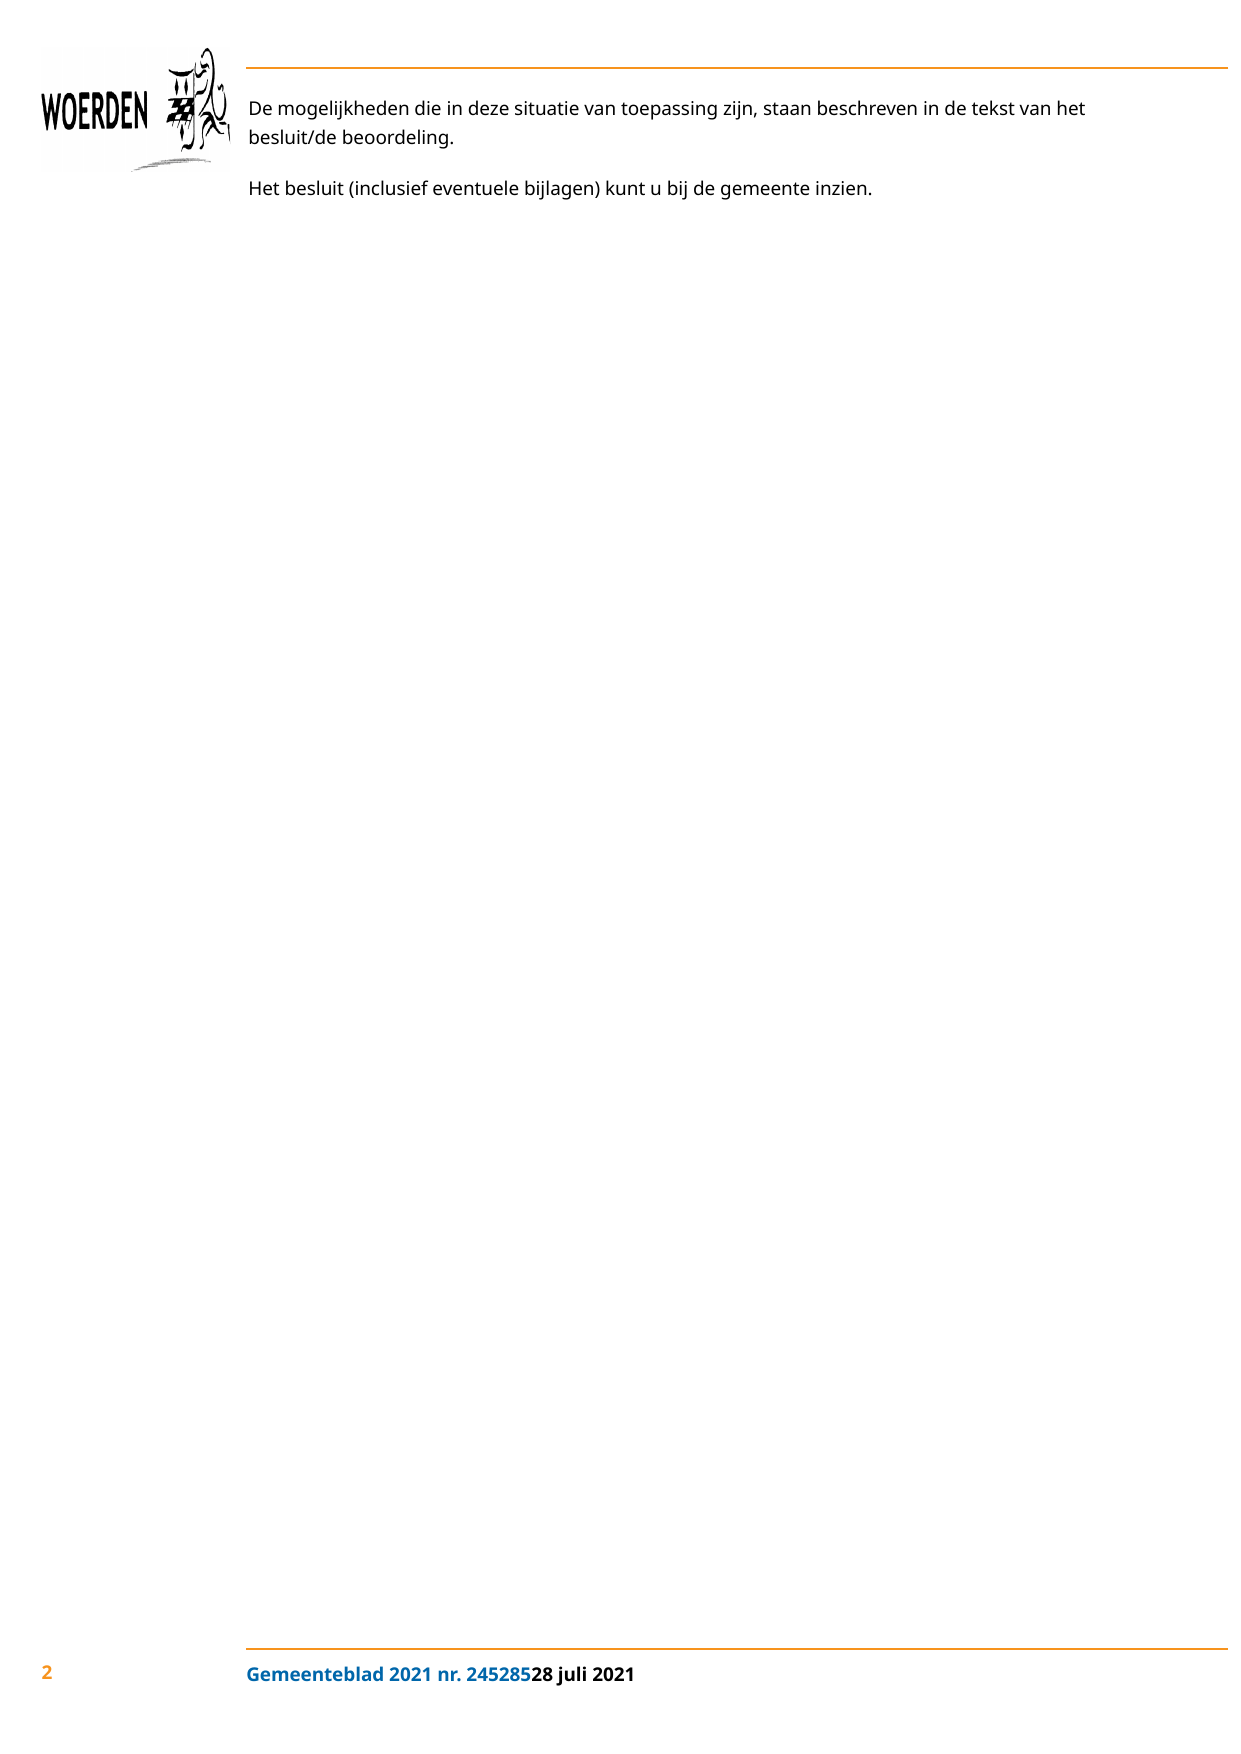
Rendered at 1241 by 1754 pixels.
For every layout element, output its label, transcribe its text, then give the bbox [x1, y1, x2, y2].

text Het besluit (inclusief eventuele bijlagen) kunt u bij de gemeente inzien. [248, 175, 1152, 201]
text De mogelijkheden die in deze situatie van toepassing zijn, staan beschreven in de tekst van het besluit/de beoordeling. [248, 95, 1152, 150]
picture [41, 47, 231, 172]
